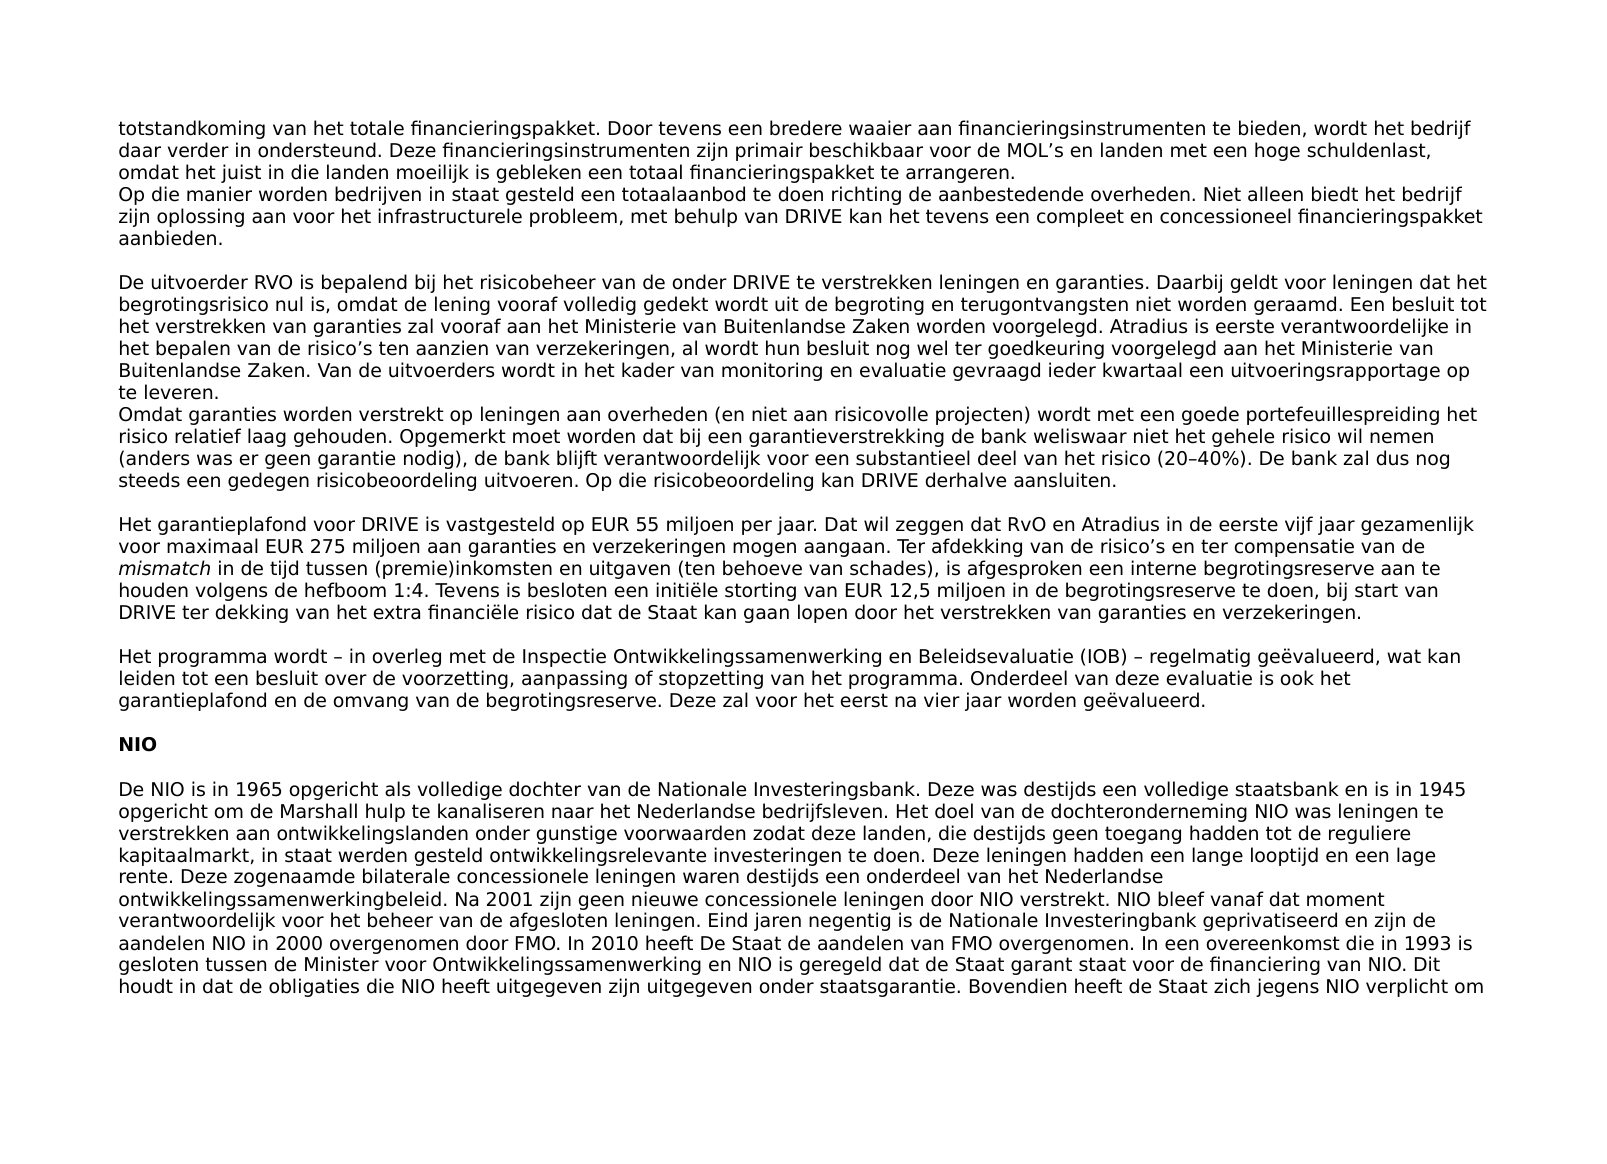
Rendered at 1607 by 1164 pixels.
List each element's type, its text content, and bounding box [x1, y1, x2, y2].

text De NIO is in 1965 opgericht als volledige dochter van de Nationale Investeringsbank. Deze was destijds een volledige staatsbank en is in 1945 opgericht om de Marshall hulp te kanaliseren naar het Nederlandse bedrijfsleven. Het doel van de dochteronderneming NIO was leningen te verstrekken aan ontwikkelingslanden onder gunstige voorwaarden zodat deze landen, die destijds geen toegang hadden tot de reguliere kapitaalmarkt, in staat werden gesteld ontwikkelingsrelevante investeringen te doen. Deze leningen hadden een lange looptijd en een lage rente. Deze zogenaamde bilaterale concessionele leningen waren destijds een onderdeel van het Nederlandse ontwikkelingssamenwerkingbeleid. Na 2001 zijn geen nieuwe concessionele leningen door NIO verstrekt. NIO bleef vanaf dat moment verantwoordelijk voor het beheer van de afgesloten leningen. Eind jaren negentig is de Nationale Investeringbank geprivatiseerd en zijn de aandelen NIO in 2000 overgenomen door FMO. In 2010 heeft De Staat de aandelen van FMO overgenomen. In een overeenkomst die in 1993 is gesloten tussen de Minister voor Ontwikkelingssamenwerking en NIO is geregeld dat de Staat garant staat voor de financiering van NIO. Dit houdt in dat de obligaties die NIO heeft uitgegeven zijn uitgegeven onder staatsgarantie. Bovendien heeft de Staat zich jegens NIO verplicht om [118, 778, 1488, 998]
text Het garantieplafond voor DRIVE is vastgesteld op EUR 55 miljoen per jaar. Dat wil zeggen dat RvO en Atradius in de eerste vijf jaar gezamenlijk voor maximaal EUR 275 miljoen aan garanties en verzekeringen mogen aangaan. Ter afdekking van de risico’s en ter compensatie van de mismatch in de tijd tussen (premie)inkomsten en uitgaven (ten behoeve van schades), is afgesproken een interne begrotingsreserve aan te houden volgens de hefboom 1:4. Tevens is besloten een initiële storting van EUR 12,5 miljoen in de begrotingsreserve te doen, bij start van DRIVE ter dekking van het extra financiële risico dat de Staat kan gaan lopen door het verstrekken van garanties en verzekeringen. [118, 514, 1488, 624]
subtitle NIO [118, 734, 1488, 756]
text totstandkoming van het totale financieringspakket. Door tevens een bredere waaier aan financieringsinstrumenten te bieden, wordt het bedrijf daar verder in ondersteund. Deze financieringsinstrumenten zijn primair beschikbaar voor de MOL’s en landen met een hoge schuldenlast, omdat het juist in die landen moeilijk is gebleken een totaal financieringspakket te arrangeren. [118, 118, 1488, 184]
text Omdat garanties worden verstrekt op leningen aan overheden (en niet aan risicovolle projecten) wordt met een goede portefeuillespreiding het risico relatief laag gehouden. Opgemerkt moet worden dat bij een garantieverstrekking de bank weliswaar niet het gehele risico wil nemen (anders was er geen garantie nodig), de bank blijft verantwoordelijk voor een substantieel deel van het risico (20–40%). De bank zal dus nog steeds een gedegen risicobeoordeling uitvoeren. Op die risicobeoordeling kan DRIVE derhalve aansluiten. [118, 404, 1488, 492]
text Op die manier worden bedrijven in staat gesteld een totaalaanbod te doen richting de aanbestedende overheden. Niet alleen biedt het bedrijf zijn oplossing aan voor het infrastructurele probleem, met behulp van DRIVE kan het tevens een compleet en concessioneel financieringspakket aanbieden. [118, 184, 1488, 250]
text De uitvoerder RVO is bepalend bij het risicobeheer van de onder DRIVE te verstrekken leningen en garanties. Daarbij geldt voor leningen dat het begrotingsrisico nul is, omdat de lening vooraf volledig gedekt wordt uit de begroting en terugontvangsten niet worden geraamd. Een besluit tot het verstrekken van garanties zal vooraf aan het Ministerie van Buitenlandse Zaken worden voorgelegd. Atradius is eerste verantwoordelijke in het bepalen van de risico’s ten aanzien van verzekeringen, al wordt hun besluit nog wel ter goedkeuring voorgelegd aan het Ministerie van Buitenlandse Zaken. Van de uitvoerders wordt in het kader van monitoring en evaluatie gevraagd ieder kwartaal een uitvoeringsrapportage op te leveren. [118, 272, 1488, 404]
text Het programma wordt – in overleg met de Inspectie Ontwikkelingssamenwerking en Beleidsevaluatie (IOB) – regelmatig geëvalueerd, wat kan leiden tot een besluit over de voorzetting, aanpassing of stopzetting van het programma. Onderdeel van deze evaluatie is ook het garantieplafond en de omvang van de begrotingsreserve. Deze zal voor het eerst na vier jaar worden geëvalueerd. [118, 646, 1488, 712]
